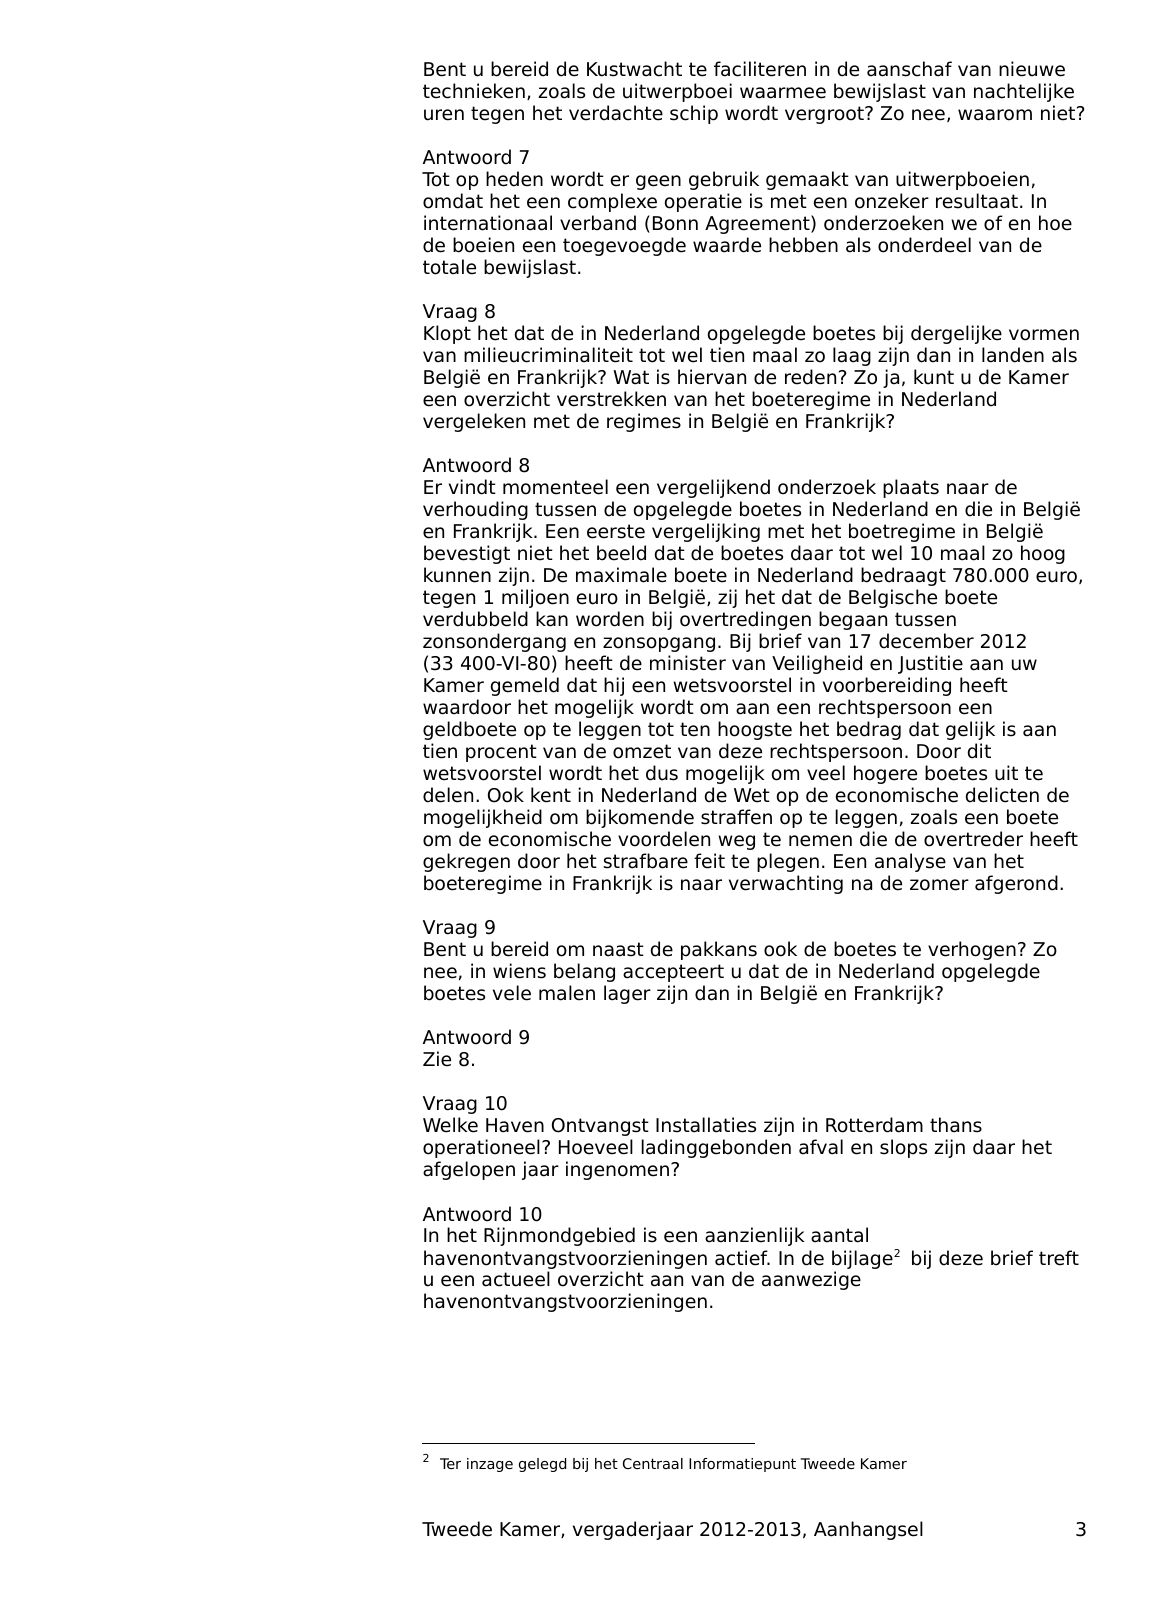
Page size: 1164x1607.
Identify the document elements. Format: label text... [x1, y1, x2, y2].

text Antwoord 7 [422, 147, 1087, 169]
text Zie 8. [422, 1049, 1087, 1071]
text Bent u bereid de Kustwacht te faciliteren in de aanschaf van nieuwe technieken, zoals de uitwerpboei waarmee bewijslast van nachtelijke uren tegen het verdachte schip wordt vergroot? Zo nee, waarom niet? [422, 59, 1087, 125]
text Antwoord 9 [422, 1027, 1087, 1049]
text Tot op heden wordt er geen gebruik gemaakt van uitwerpboeien, omdat het een complexe operatie is met een onzeker resultaat. In internationaal verband (Bonn Agreement) onderzoeken we of en hoe de boeien een toegevoegde waarde hebben als onderdeel van de totale bewijslast. [422, 169, 1087, 279]
text In het Rijnmondgebied is een aanzienlijk aantal havenontvangstvoorzieningen actief. In de bijlage bij deze brief treft u een actueel overzicht aan van de aanwezige havenontvangstvoorzieningen. [422, 1225, 1087, 1313]
text Antwoord 8 [422, 455, 1087, 477]
text Klopt het dat de in Nederland opgelegde boetes bij dergelijke vormen van milieucriminaliteit tot wel tien maal zo laag zijn dan in landen als België en Frankrijk? Wat is hiervan de reden? Zo ja, kunt u de Kamer een overzicht verstrekken van het boeteregime in Nederland vergeleken met de regimes in België en Frankrijk? [422, 323, 1087, 433]
text Vraag 10 [422, 1093, 1087, 1115]
text Vraag 8 [422, 301, 1087, 323]
text Antwoord 10 [422, 1203, 1087, 1225]
text Bent u bereid om naast de pakkans ook de boetes te verhogen? Zo nee, in wiens belang accepteert u dat de in Nederland opgelegde boetes vele malen lager zijn dan in België en Frankrijk? [422, 939, 1087, 1005]
text Vraag 9 [422, 917, 1087, 939]
text Ter inzage gelegd bij het Centraal Informatiepunt Tweede Kamer [422, 1452, 1087, 1474]
text Er vindt momenteel een vergelijkend onderzoek plaats naar de verhouding tussen de opgelegde boetes in Nederland en die in België en Frankrijk. Een eerste vergelijking met het boetregime in België bevestigt niet het beeld dat de boetes daar tot wel 10 maal zo hoog kunnen zijn. De maximale boete in Nederland bedraagt 780.000 euro, tegen 1 miljoen euro in België, zij het dat de Belgische boete verdubbeld kan worden bij overtredingen begaan tussen zonsondergang en zonsopgang. Bij brief van 17 december 2012 (33 400-VI-80) heeft de minister van Veiligheid en Justitie aan uw Kamer gemeld dat hij een wetsvoorstel in voorbereiding heeft waardoor het mogelijk wordt om aan een rechtspersoon een geldboete op te leggen tot ten hoogste het bedrag dat gelijk is aan tien procent van de omzet van deze rechtspersoon. Door dit wetsvoorstel wordt het dus mogelijk om veel hogere boetes uit te delen. Ook kent in Nederland de Wet op de economische delicten de mogelijkheid om bijkomende straffen op te leggen, zoals een boete om de economische voordelen weg te nemen die de overtreder heeft gekregen door het strafbare feit te plegen. Een analyse van het boeteregime in Frankrijk is naar verwachting na de zomer afgerond. [422, 477, 1087, 895]
text Welke Haven Ontvangst Installaties zijn in Rotterdam thans operationeel? Hoeveel ladinggebonden afval en slops zijn daar het afgelopen jaar ingenomen? [422, 1115, 1087, 1181]
